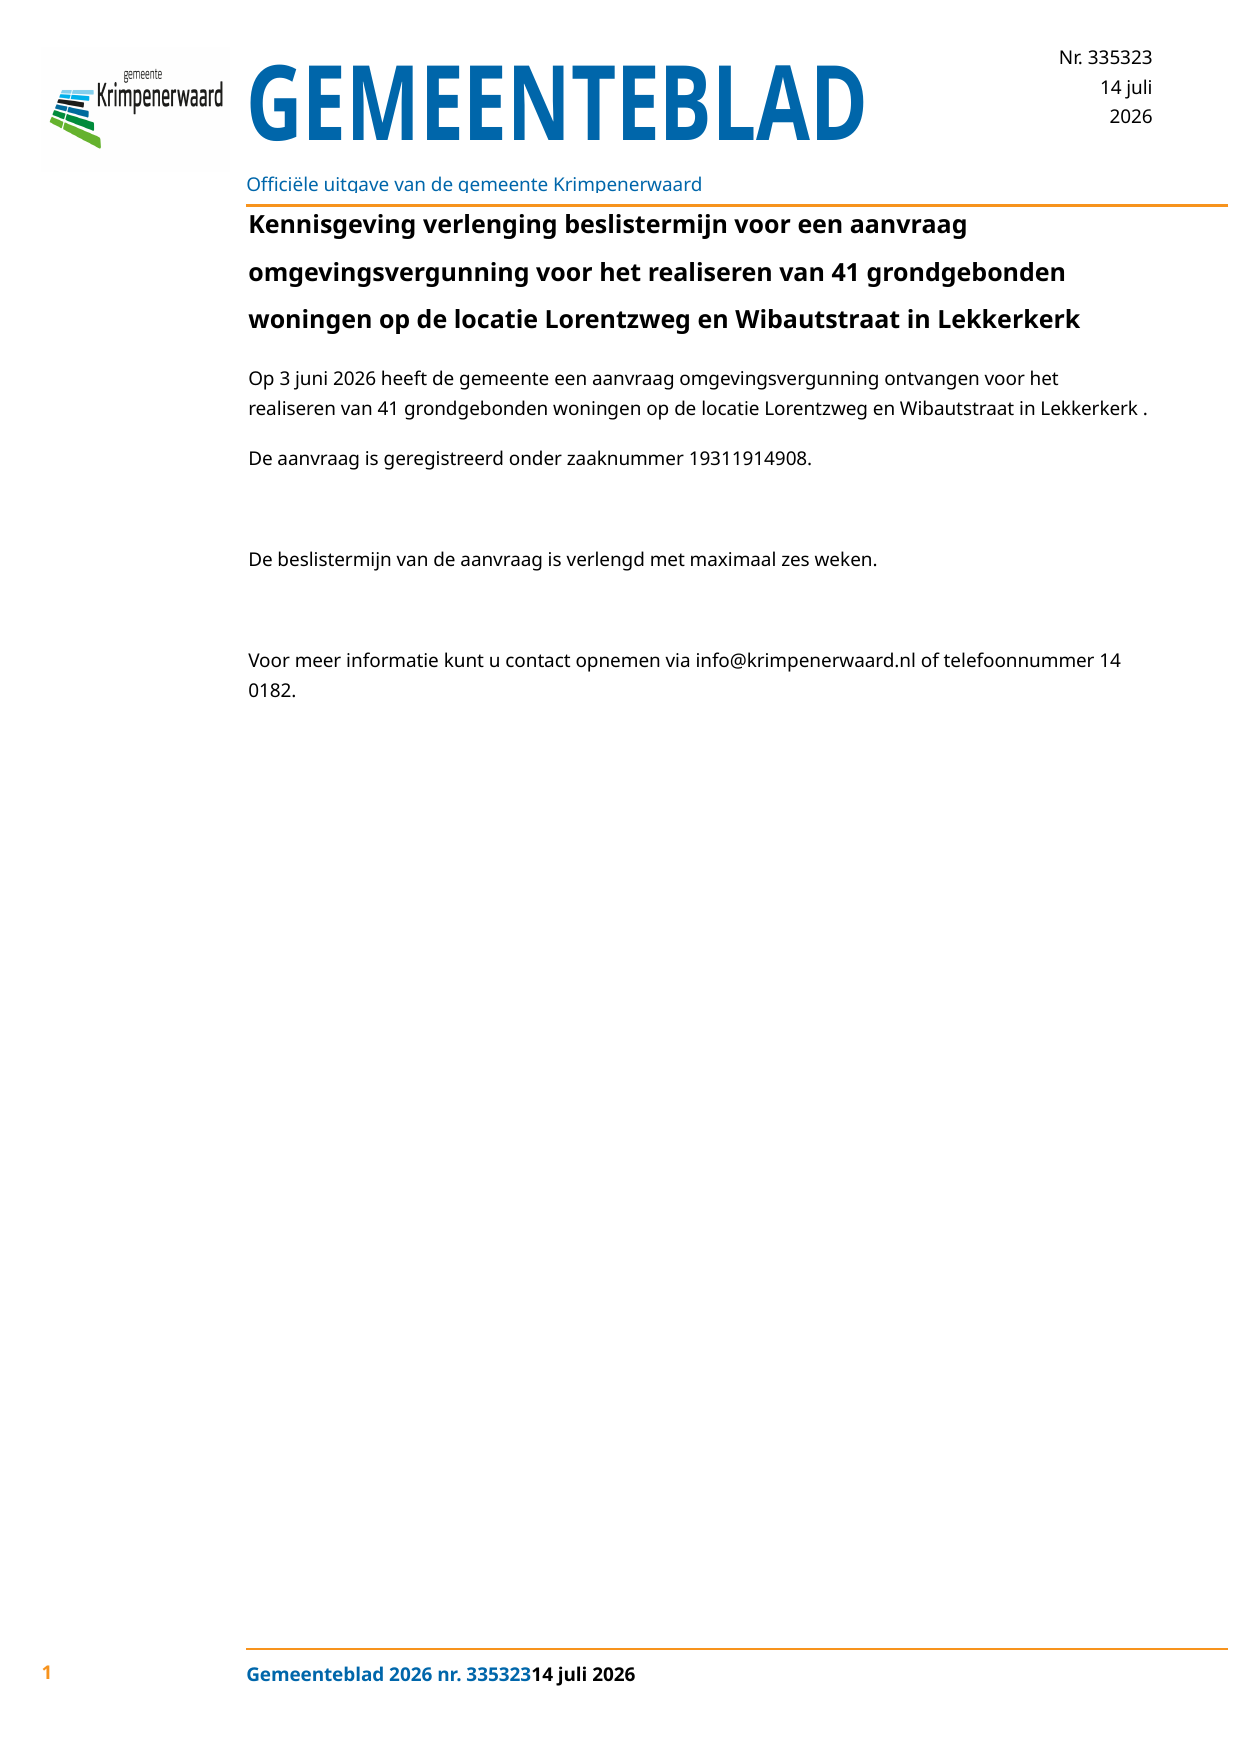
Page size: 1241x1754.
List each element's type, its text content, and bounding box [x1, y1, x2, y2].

text Kennisgeving verlenging beslistermijn voor een aanvraag omgevingsvergunning voor het realiseren van 41 grondgebonden woningen op de locatie Lorentzweg en Wibautstraat in Lekkerkerk [248, 207, 1152, 336]
picture [41, 47, 231, 172]
text De beslistermijn van de aanvraag is verlengd met maximaal zes weken. [248, 546, 1152, 572]
text De aanvraag is geregistreerd onder zaaknummer 19311914908. [248, 446, 1152, 471]
text Voor meer informatie kunt u contact opnemen via info@krimpenerwaard.nl of telefoonnummer 14 0182. [248, 647, 1152, 702]
text Op 3 juni 2026 heeft de gemeente een aanvraag omgevingsvergunning ontvangen voor het realiseren van 41 grondgebonden woningen op de locatie Lorentzweg en Wibautstraat in Lekkerkerk . [248, 366, 1152, 421]
